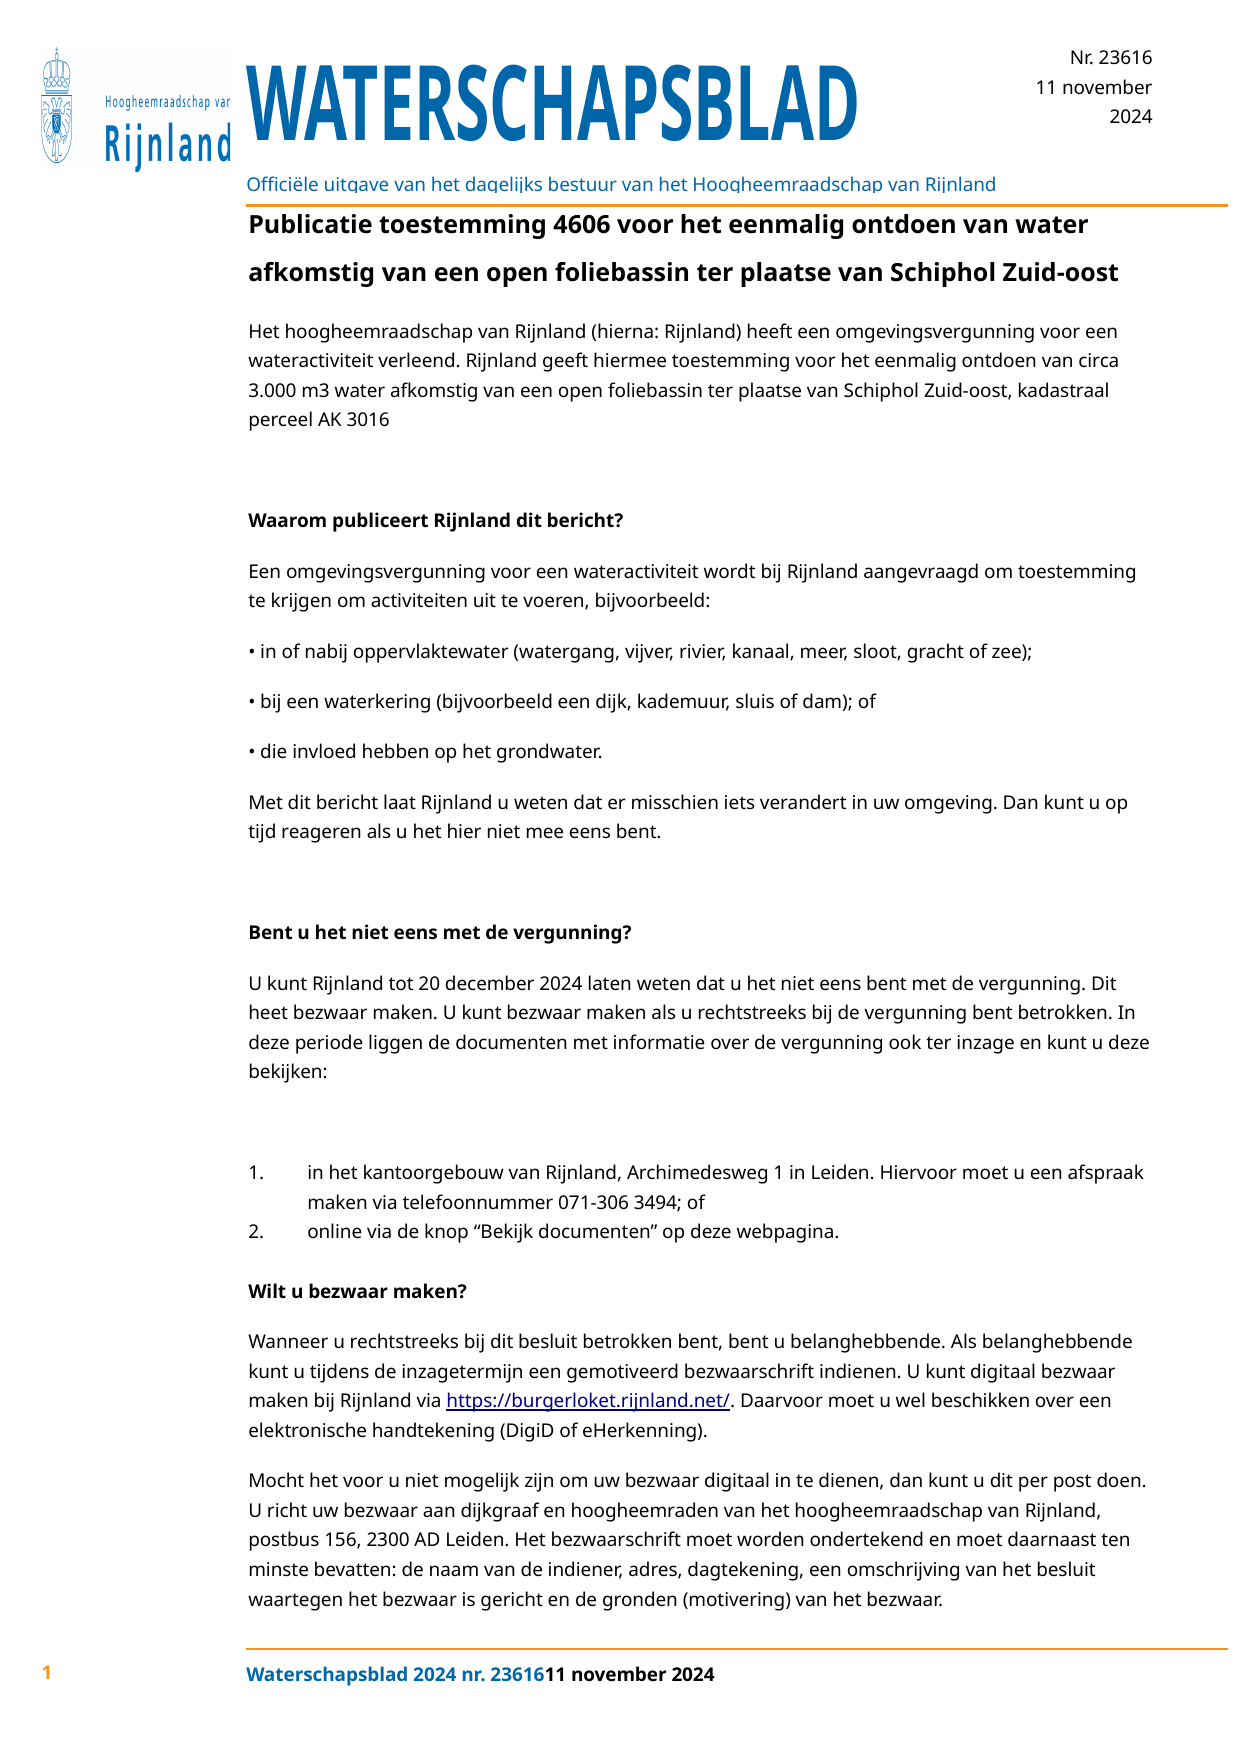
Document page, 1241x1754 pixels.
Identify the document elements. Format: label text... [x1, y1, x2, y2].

text Wilt u bezwaar maken? [248, 1278, 1152, 1304]
text • die invloed hebben op het grondwater. [248, 739, 1152, 764]
list online via de knop “Bekijk documenten” op deze webpagina. [248, 1219, 1152, 1244]
picture [41, 47, 231, 172]
list in het kantoorgebouw van Rijnland, Archimedesweg 1 in Leiden. Hiervoor moet u een afspraak maken via telefoonnummer 071-306 3494; of [248, 1159, 1152, 1215]
text • bij een waterkering (bijvoorbeeld een dijk, kademuur, sluis of dam); of [248, 688, 1152, 714]
text • in of nabij oppervlaktewater (watergang, vijver, rivier, kanaal, meer, sloot, gracht of zee); [248, 638, 1152, 664]
text Met dit bericht laat Rijnland u weten dat er misschien iets verandert in uw omgeving. Dan kunt u op tijd reageren als u het hier niet mee eens bent. [248, 789, 1152, 844]
text Waarom publiceert Rijnland dit bericht? [248, 507, 1152, 533]
text Publicatie toestemming 4606 voor het eenmalig ontdoen van water afkomstig van een open foliebassin ter plaatse van Schiphol Zuid-oost [248, 207, 1152, 288]
text Een omgevingsvergunning voor een wateractiviteit wordt bij Rijnland aangevraagd om toestemming te krijgen om activiteiten uit te voeren, bijvoorbeeld: [248, 558, 1152, 613]
text Bent u het niet eens met de vergunning? [248, 919, 1152, 945]
text Mocht het voor u niet mogelijk zijn om uw bezwaar digitaal in te dienen, dan kunt u dit per post doen. U richt uw bezwaar aan dijkgraaf en hoogheemraden van het hoogheemraadschap van Rijnland, postbus 156, 2300 AD Leiden. Het bezwaarschrift moet worden ondertekend en moet daarnaast ten minste bevatten: de naam van de indiener, adres, dagtekening, een omschrijving van het besluit waartegen het bezwaar is gericht en de gronden (motivering) van het bezwaar. [248, 1467, 1152, 1612]
text U kunt Rijnland tot 20 december 2024 laten weten dat u het niet eens bent met de vergunning. Dit heet bezwaar maken. U kunt bezwaar maken als u rechtstreeks bij de vergunning bent betrokken. In deze periode liggen de documenten met informatie over de vergunning ook ter inzage en kunt u deze bekijken: [248, 970, 1152, 1084]
text Wanneer u rechtstreeks bij dit besluit betrokken bent, bent u belanghebbende. Als belanghebbende kunt u tijdens de inzagetermijn een gemotiveerd bezwaarschrift indienen. U kunt digitaal bezwaar maken bij Rijnland via https://burgerloket.rijnland.net/. Daarvoor moet u wel beschikken over een elektronische handtekening (DigiD of eHerkenning). [248, 1328, 1152, 1443]
text Het hoogheemraadschap van Rijnland (hierna: Rijnland) heeft een omgevingsvergunning voor een wateractiviteit verleend. Rijnland geeft hiermee toestemming voor het eenmalig ontdoen van circa 3.000 m3 water afkomstig van een open foliebassin ter plaatse van Schiphol Zuid-oost, kadastraal perceel AK 3016 [248, 318, 1152, 432]
